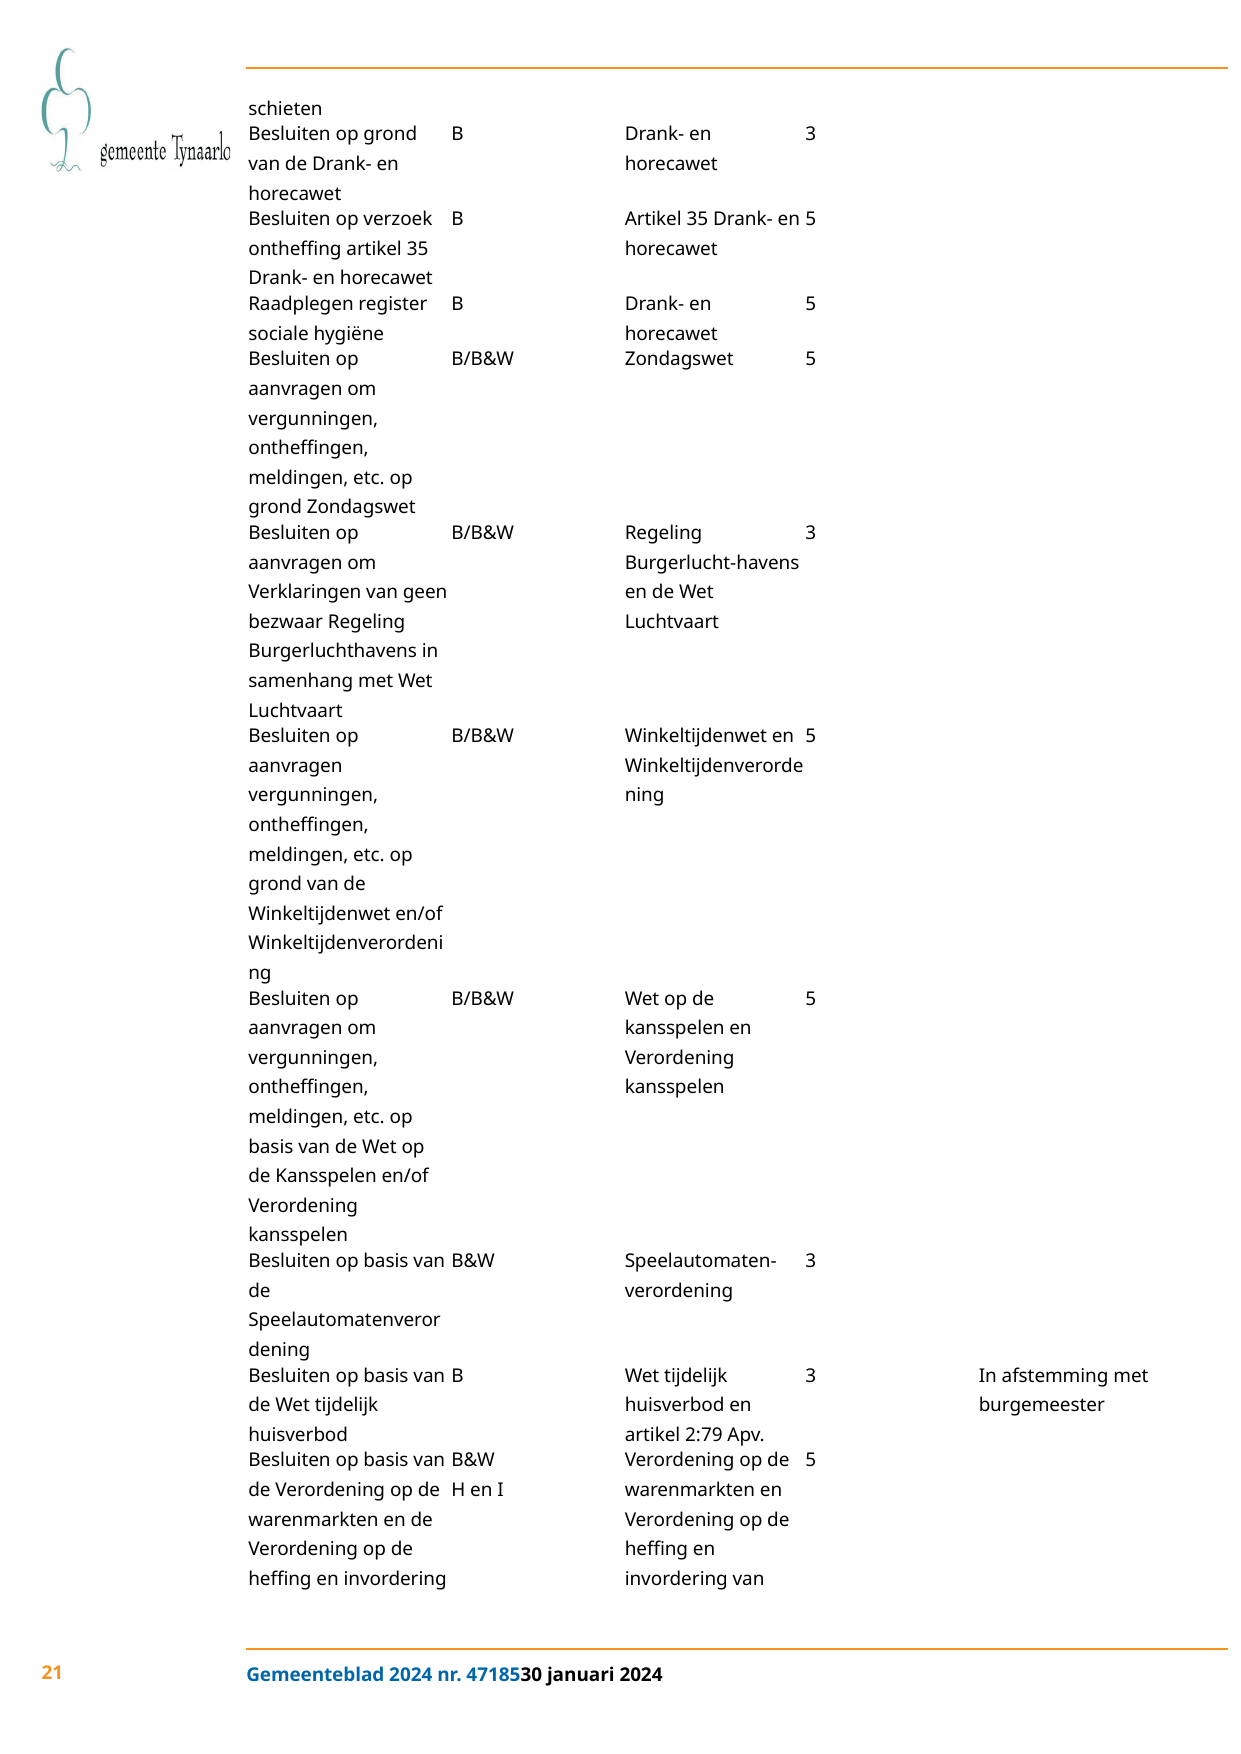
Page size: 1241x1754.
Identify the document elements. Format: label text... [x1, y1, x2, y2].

table_cell [979, 1447, 1152, 1591]
table_cell Winkeltijdenwet en Winkeltijdenverordening [625, 723, 805, 985]
picture [41, 47, 231, 172]
table_cell Besluiten op aanvragen vergunningen, ontheffingen, meldingen, etc. op grond van de Winkeltijdenwet en/of Winkeltijdenverordening [248, 723, 451, 985]
table_cell [979, 95, 1152, 121]
table_cell [979, 205, 1152, 290]
table_cell [625, 95, 805, 121]
table_cell [979, 723, 1152, 985]
table_cell schieten [248, 95, 451, 121]
table_cell Wet op de kansspelen en Verordening kansspelen [625, 985, 805, 1247]
table_cell 5 [805, 723, 978, 985]
table_cell 3 [805, 121, 978, 205]
table_cell B [451, 290, 624, 346]
table_cell [805, 95, 978, 121]
table_cell Zondagswet [625, 346, 805, 519]
table_cell [979, 121, 1152, 205]
table_cell [979, 290, 1152, 346]
table_cell 5 [805, 1447, 978, 1591]
table_cell B [451, 1362, 624, 1447]
table_cell B/B&W [451, 519, 624, 722]
table_cell Besluiten op basis van de Wet tijdelijk huisverbod [248, 1362, 451, 1447]
table_cell Speelautomaten-verordening [625, 1247, 805, 1362]
table_cell [979, 519, 1152, 722]
table_cell B/B&W [451, 985, 624, 1247]
table_cell B&W H en I [451, 1447, 624, 1591]
table_cell [451, 95, 624, 121]
table_cell Besluiten op verzoek ontheffing artikel 35 Drank- en horecawet [248, 205, 451, 290]
table_cell B/B&W [451, 346, 624, 519]
table_cell Regeling Burgerlucht-havens en de Wet Luchtvaart [625, 519, 805, 722]
table_cell Drank- en horecawet [625, 290, 805, 346]
table_cell 5 [805, 985, 978, 1247]
table_cell 3 [805, 1362, 978, 1447]
table_cell Verordening op de warenmarkten en Verordening op de heffing en invordering van [625, 1447, 805, 1591]
table_cell B [451, 121, 624, 205]
table_cell 5 [805, 346, 978, 519]
table_cell [979, 1247, 1152, 1362]
table_cell Drank- en horecawet [625, 121, 805, 205]
table_cell Besluiten op aanvragen om Verklaringen van geen bezwaar Regeling Burgerluchthavens in samenhang met Wet Luchtvaart [248, 519, 451, 722]
table_cell 3 [805, 1247, 978, 1362]
table_cell Besluiten op grond van de Drank- en horecawet [248, 121, 451, 205]
table_cell [979, 985, 1152, 1247]
table_cell Besluiten op basis van de Speelautomatenverordening [248, 1247, 451, 1362]
table_cell In afstemming met burgemeester [979, 1362, 1152, 1447]
table_cell 5 [805, 205, 978, 290]
table_cell 5 [805, 290, 978, 346]
table_cell Besluiten op aanvragen om vergunningen, ontheffingen, meldingen, etc. op basis van de Wet op de Kansspelen en/of Verordening kansspelen [248, 985, 451, 1247]
table_cell Besluiten op aanvragen om vergunningen, ontheffingen, meldingen, etc. op grond Zondagswet [248, 346, 451, 519]
table_cell Artikel 35 Drank- en horecawet [625, 205, 805, 290]
table_cell Wet tijdelijk huisverbod en artikel 2:79 Apv. [625, 1362, 805, 1447]
table_cell Besluiten op basis van de Verordening op de warenmarkten en de Verordening op de heffing en invordering [248, 1447, 451, 1591]
table_cell [979, 346, 1152, 519]
table_cell B&W [451, 1247, 624, 1362]
table_cell 3 [805, 519, 978, 722]
table_cell B/B&W [451, 723, 624, 985]
table_cell B [451, 205, 624, 290]
table_cell Raadplegen register sociale hygiëne [248, 290, 451, 346]
